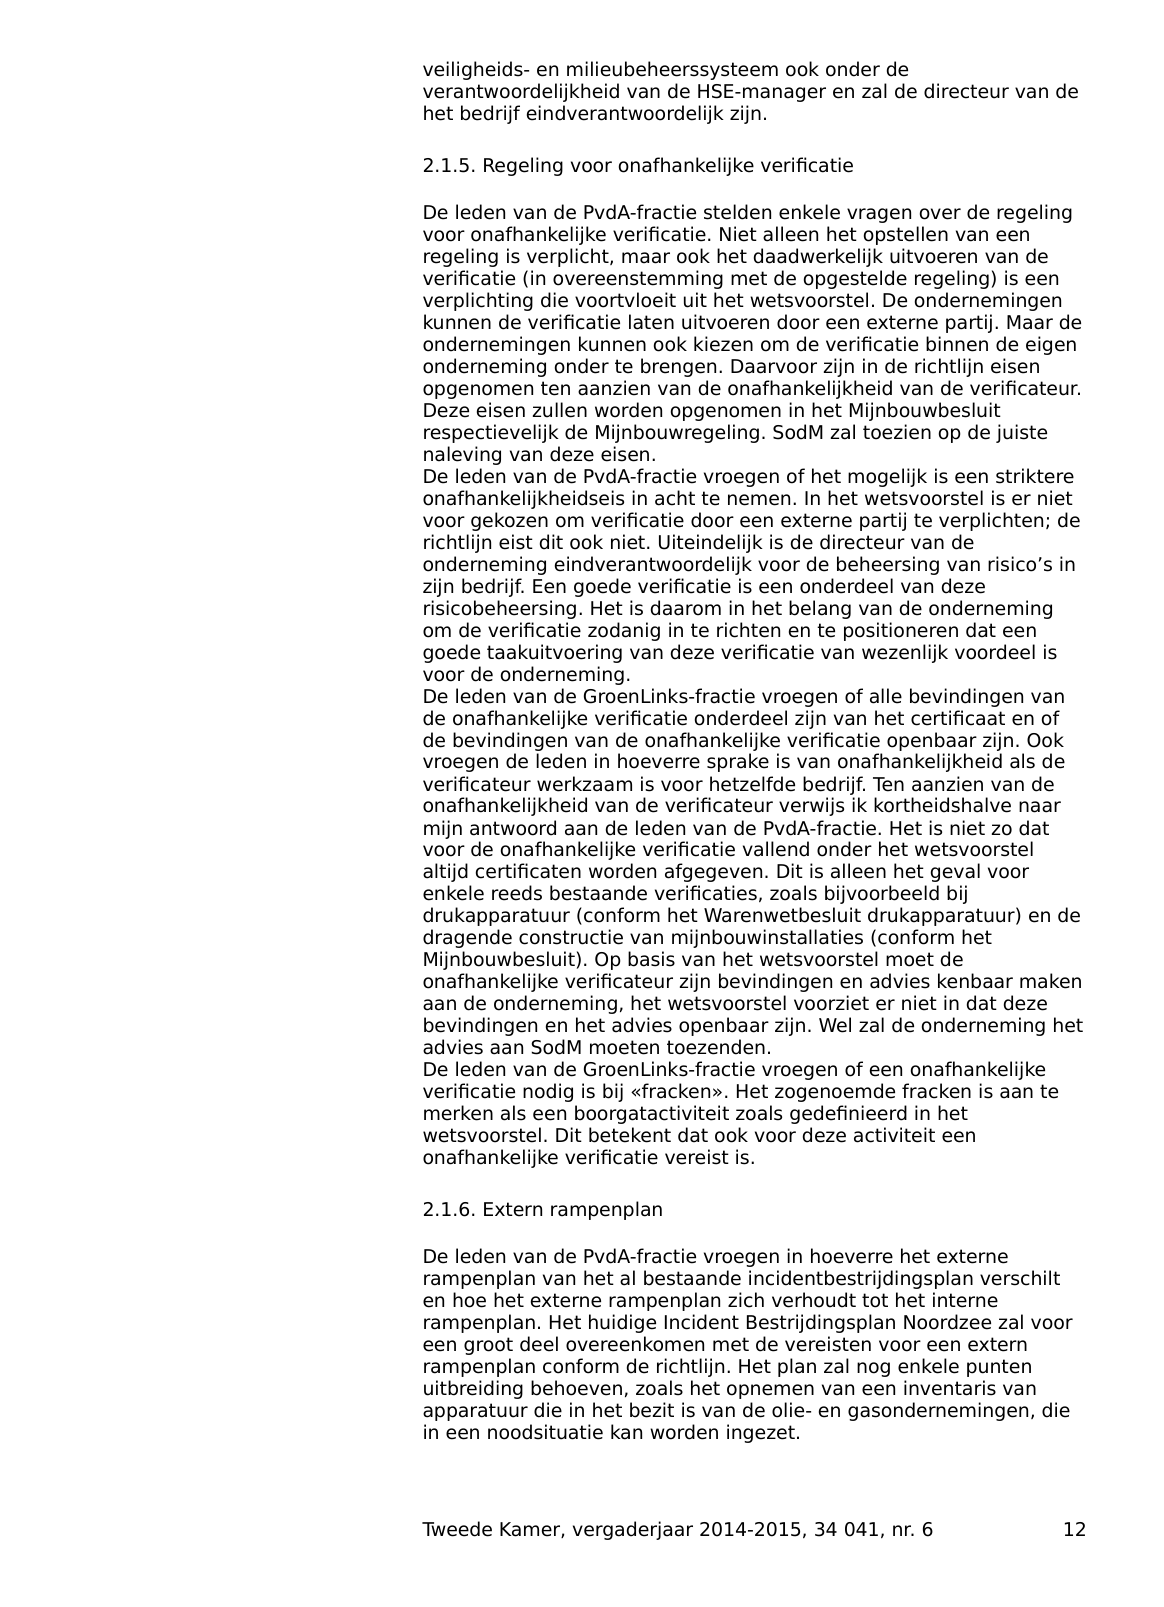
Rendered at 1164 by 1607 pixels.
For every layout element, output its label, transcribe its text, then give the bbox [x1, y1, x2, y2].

text De leden van de PvdA-fractie stelden enkele vragen over de regeling voor onafhankelijke verificatie. Niet alleen het opstellen van een regeling is verplicht, maar ook het daadwerkelijk uitvoeren van de verificatie (in overeenstemming met de opgestelde regeling) is een verplichting die voortvloeit uit het wetsvoorstel. De ondernemingen kunnen de verificatie laten uitvoeren door een externe partij. Maar de ondernemingen kunnen ook kiezen om de verificatie binnen de eigen onderneming onder te brengen. Daarvoor zijn in de richtlijn eisen opgenomen ten aanzien van de onafhankelijkheid van de verificateur. Deze eisen zullen worden opgenomen in het Mijnbouwbesluit respectievelijk de Mijnbouwregeling. SodM zal toezien op de juiste naleving van deze eisen. [422, 202, 1087, 466]
subtitle 2.1.5. Regeling voor onafhankelijke verificatie [422, 155, 1087, 177]
text De leden van de PvdA-fractie vroegen of het mogelijk is een striktere onafhankelijkheidseis in acht te nemen. In het wetsvoorstel is er niet voor gekozen om verificatie door een externe partij te verplichten; de richtlijn eist dit ook niet. Uiteindelijk is de directeur van de onderneming eindverantwoordelijk voor de beheersing van risico’s in zijn bedrijf. Een goede verificatie is een onderdeel van deze risicobeheersing. Het is daarom in het belang van de onderneming om de verificatie zodanig in te richten en te positioneren dat een goede taakuitvoering van deze verificatie van wezenlijk voordeel is voor de onderneming. [422, 466, 1087, 686]
text De leden van de PvdA-fractie vroegen in hoeverre het externe rampenplan van het al bestaande incidentbestrijdingsplan verschilt en hoe het externe rampenplan zich verhoudt tot het interne rampenplan. Het huidige Incident Bestrijdingsplan Noordzee zal voor een groot deel overeenkomen met de vereisten voor een extern rampenplan conform de richtlijn. Het plan zal nog enkele punten uitbreiding behoeven, zoals het opnemen van een inventaris van apparatuur die in het bezit is van de olie- en gasondernemingen, die in een noodsituatie kan worden ingezet. [422, 1246, 1087, 1444]
text veiligheids- en milieubeheerssysteem ook onder de verantwoordelijkheid van de HSE-manager en zal de directeur van de het bedrijf eindverantwoordelijk zijn. [422, 59, 1087, 125]
subtitle 2.1.6. Extern rampenplan [422, 1199, 1087, 1221]
text De leden van de GroenLinks-fractie vroegen of een onafhankelijke verificatie nodig is bij «fracken». Het zogenoemde fracken is aan te merken als een boorgatactiviteit zoals gedefinieerd in het wetsvoorstel. Dit betekent dat ook voor deze activiteit een onafhankelijke verificatie vereist is. [422, 1059, 1087, 1169]
text De leden van de GroenLinks-fractie vroegen of alle bevindingen van de onafhankelijke verificatie onderdeel zijn van het certificaat en of de bevindingen van de onafhankelijke verificatie openbaar zijn. Ook vroegen de leden in hoeverre sprake is van onafhankelijkheid als de verificateur werkzaam is voor hetzelfde bedrijf. Ten aanzien van de onafhankelijkheid van de verificateur verwijs ik kortheidshalve naar mijn antwoord aan de leden van de PvdA-fractie. Het is niet zo dat voor de onafhankelijke verificatie vallend onder het wetsvoorstel altijd certificaten worden afgegeven. Dit is alleen het geval voor enkele reeds bestaande verificaties, zoals bijvoorbeeld bij drukapparatuur (conform het Warenwetbesluit drukapparatuur) en de dragende constructie van mijnbouwinstallaties (conform het Mijnbouwbesluit). Op basis van het wetsvoorstel moet de onafhankelijke verificateur zijn bevindingen en advies kenbaar maken aan de onderneming, het wetsvoorstel voorziet er niet in dat deze bevindingen en het advies openbaar zijn. Wel zal de onderneming het advies aan SodM moeten toezenden. [422, 686, 1087, 1059]
